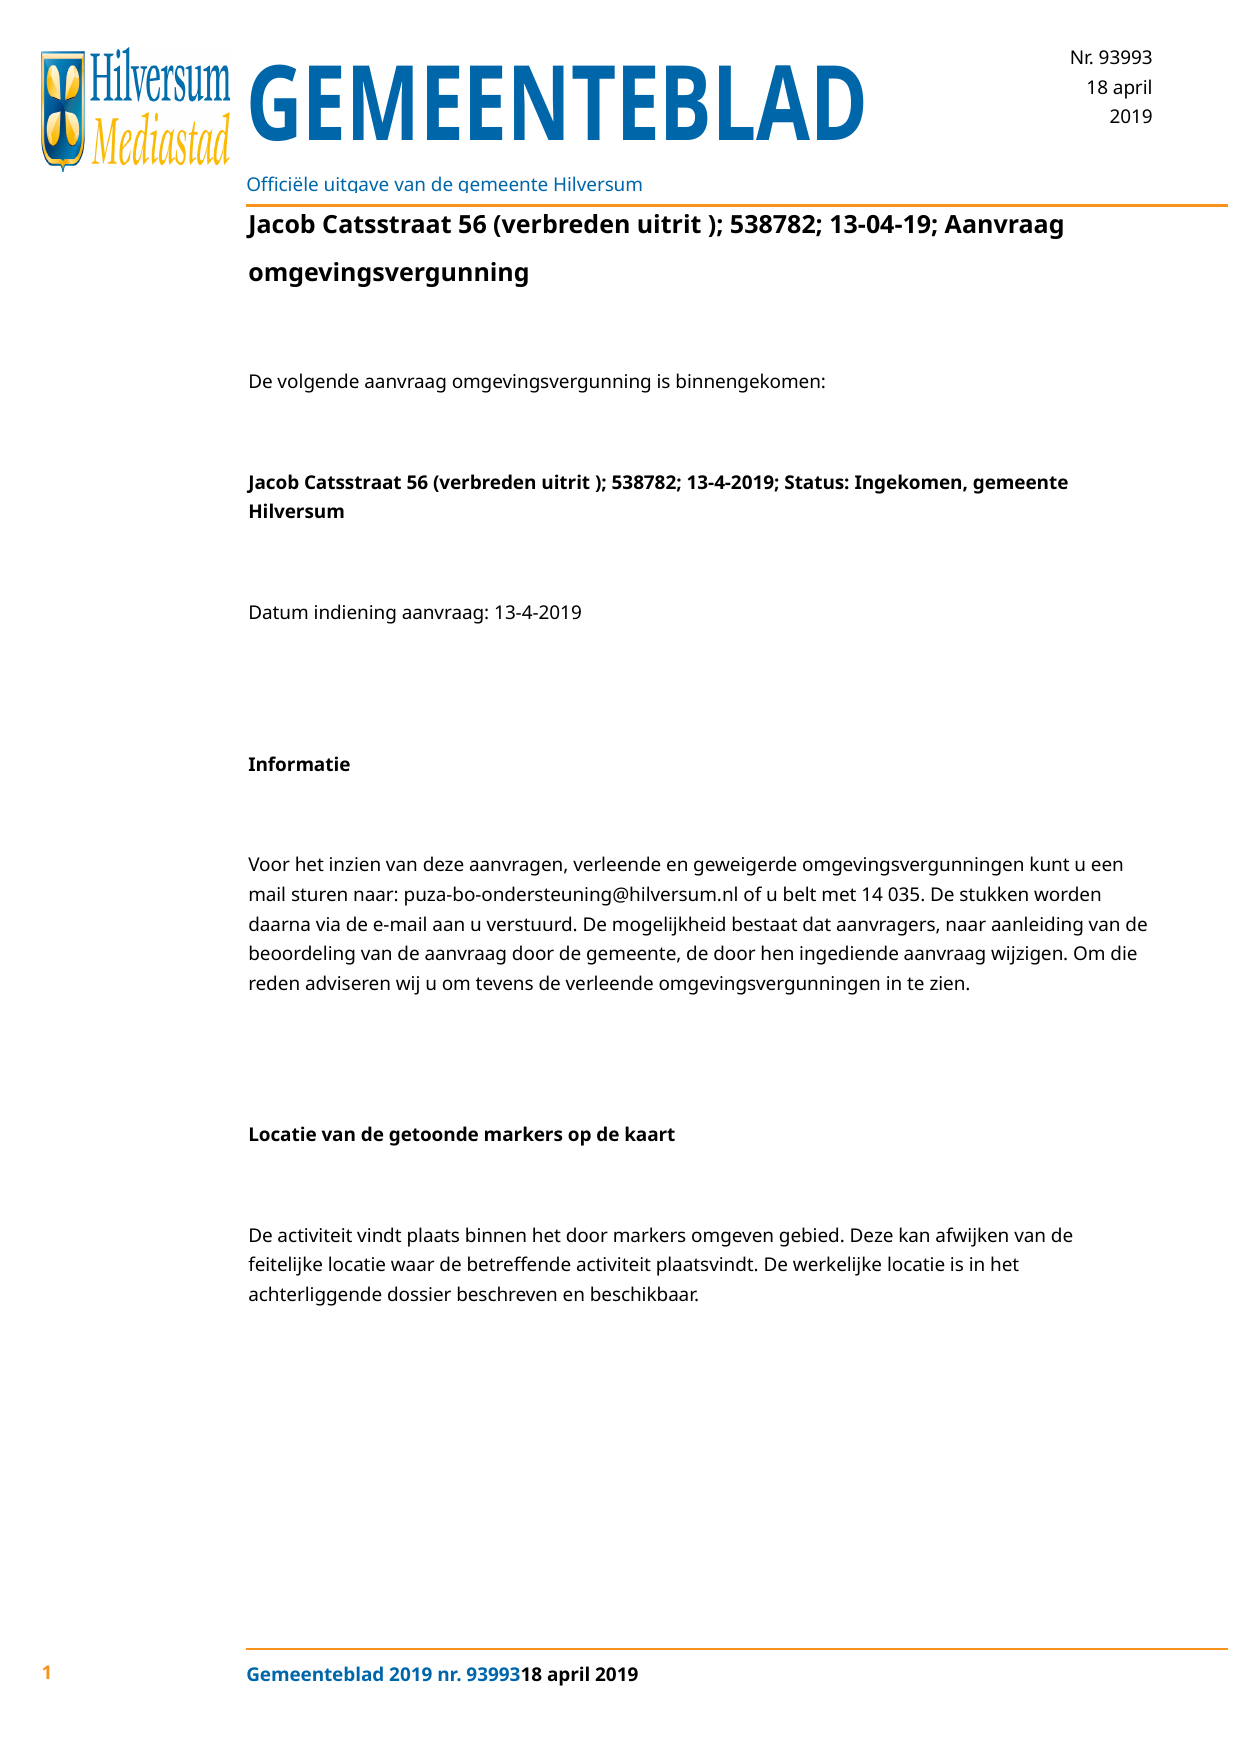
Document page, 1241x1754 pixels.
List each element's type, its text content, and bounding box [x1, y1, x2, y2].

text Locatie van de getoonde markers op de kaart [248, 1121, 1152, 1147]
picture [41, 47, 231, 172]
text De volgende aanvraag omgevingsvergunning is binnengekomen: [248, 368, 1152, 394]
text Datum indiening aanvraag: 13-4-2019 [248, 599, 1152, 625]
text De activiteit vindt plaats binnen het door markers omgeven gebied. Deze kan afwijken van de feitelijke locatie waar de betreffende activiteit plaatsvindt. De werkelijke locatie is in het achterliggende dossier beschreven en beschikbaar. [248, 1222, 1152, 1307]
text Informatie [248, 751, 1152, 777]
text Voor het inzien van deze aanvragen, verleende en geweigerde omgevingsvergunningen kunt u een mail sturen naar: puza-bo-ondersteuning@hilversum.nl of u belt met 14 035. De stukken worden daarna via de e-mail aan u verstuurd. De mogelijkheid bestaat dat aanvragers, naar aanleiding van de beoordeling van de aanvraag door de gemeente, de door hen ingediende aanvraag wijzigen. Om die reden adviseren wij u om tevens de verleende omgevingsvergunningen in te zien. [248, 852, 1152, 996]
text Jacob Catsstraat 56 (verbreden uitrit ); 538782; 13-4-2019; Status: Ingekomen, gemeente Hilversum [248, 469, 1152, 524]
text Jacob Catsstraat 56 (verbreden uitrit ); 538782; 13-04-19; Aanvraag omgevingsvergunning [248, 207, 1152, 288]
